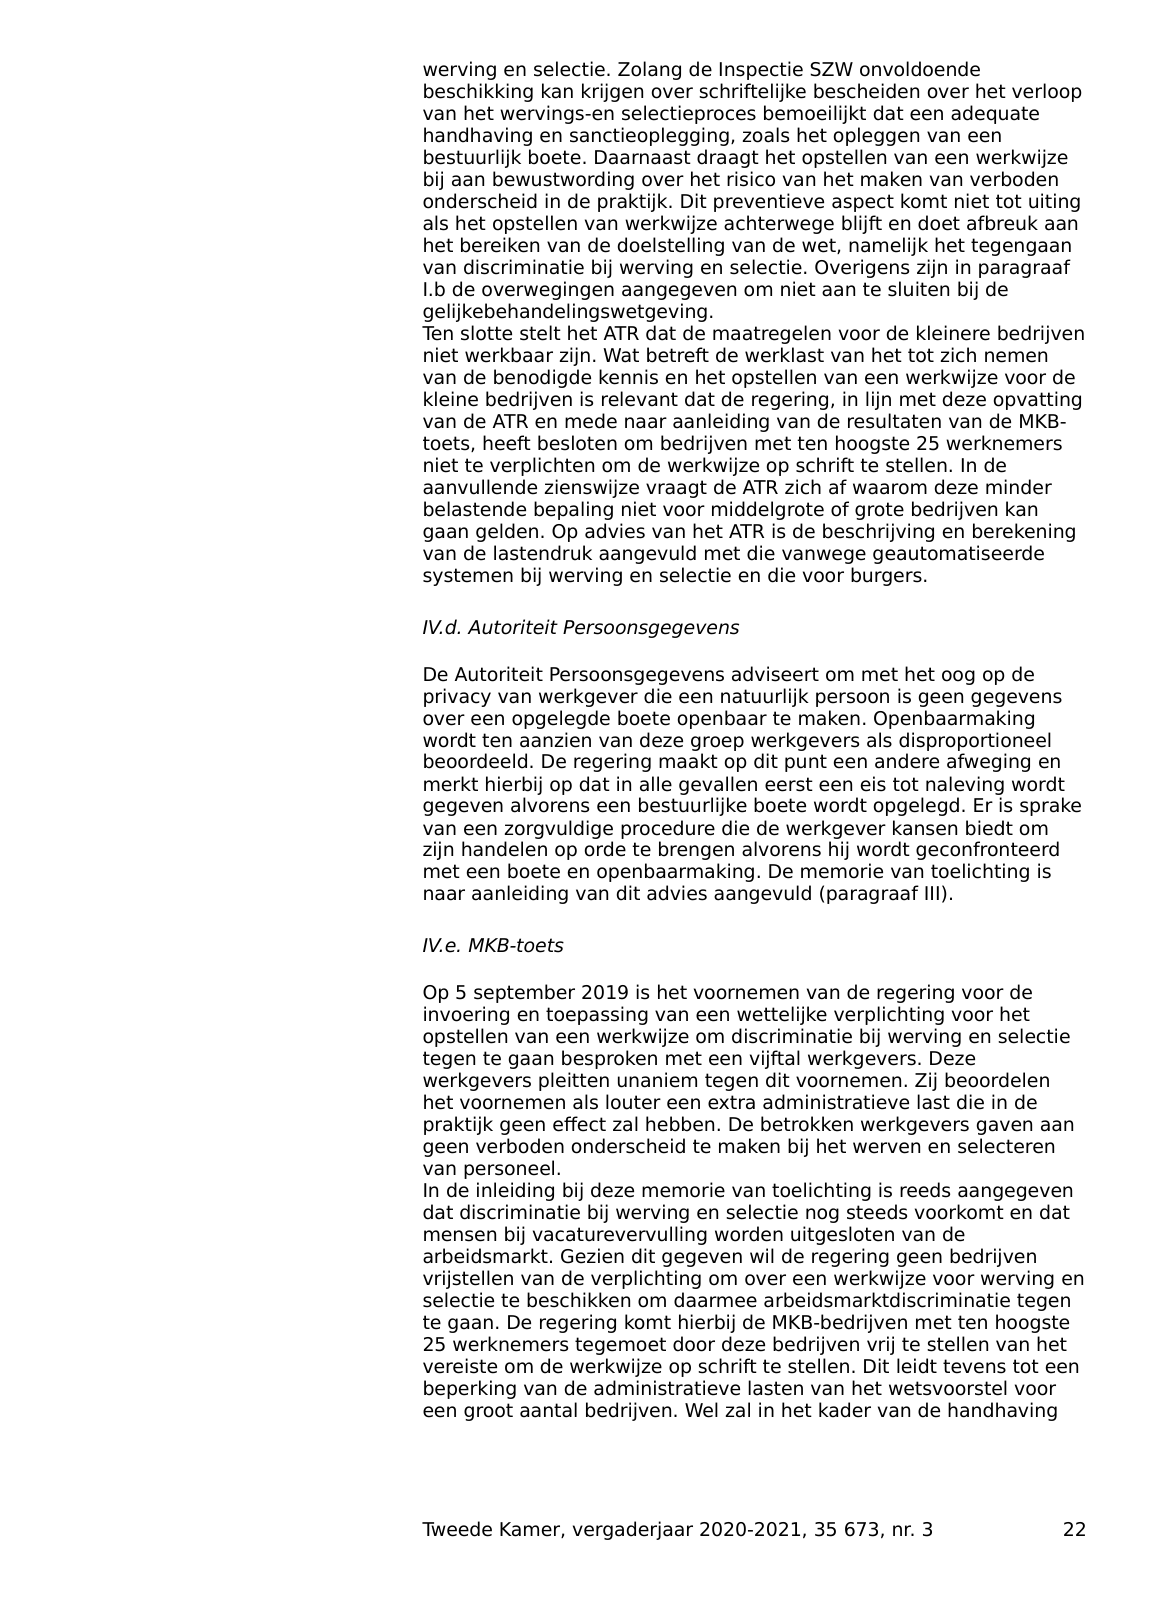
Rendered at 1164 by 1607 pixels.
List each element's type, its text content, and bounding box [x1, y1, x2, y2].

subtitle IV.d. Autoriteit Persoonsgegevens [422, 617, 1087, 638]
text De Autoriteit Persoonsgegevens adviseert om met het oog op de privacy van werkgever die een natuurlijk persoon is geen gegevens over een opgelegde boete openbaar te maken. Openbaarmaking wordt ten aanzien van deze groep werkgevers als disproportioneel beoordeeld. De regering maakt op dit punt een andere afweging en merkt hierbij op dat in alle gevallen eerst een eis tot naleving wordt gegeven alvorens een bestuurlijke boete wordt opgelegd. Er is sprake van een zorgvuldige procedure die de werkgever kansen biedt om zijn handelen op orde te brengen alvorens hij wordt geconfronteerd met een boete en openbaarmaking. De memorie van toelichting is naar aanleiding van dit advies aangevuld (paragraaf III). [422, 663, 1087, 905]
text Op 5 september 2019 is het voornemen van de regering voor de invoering en toepassing van een wettelijke verplichting voor het opstellen van een werkwijze om discriminatie bij werving en selectie tegen te gaan besproken met een vijftal werkgevers. Deze werkgevers pleitten unaniem tegen dit voornemen. Zij beoordelen het voornemen als louter een extra administratieve last die in de praktijk geen effect zal hebben. De betrokken werkgevers gaven aan geen verboden onderscheid te maken bij het werven en selecteren van personeel. [422, 982, 1087, 1180]
subtitle IV.e. MKB-toets [422, 935, 1087, 957]
text werving en selectie. Zolang de Inspectie SZW onvoldoende beschikking kan krijgen over schriftelijke bescheiden over het verloop van het wervings-en selectieproces bemoeilijkt dat een adequate handhaving en sanctieoplegging, zoals het opleggen van een bestuurlijk boete. Daarnaast draagt het opstellen van een werkwijze bij aan bewustwording over het risico van het maken van verboden onderscheid in de praktijk. Dit preventieve aspect komt niet tot uiting als het opstellen van werkwijze achterwege blijft en doet afbreuk aan het bereiken van de doelstelling van de wet, namelijk het tegengaan van discriminatie bij werving en selectie. Overigens zijn in paragraaf I.b de overwegingen aangegeven om niet aan te sluiten bij de gelijkebehandelingswetgeving. [422, 59, 1087, 323]
text Ten slotte stelt het ATR dat de maatregelen voor de kleinere bedrijven niet werkbaar zijn. Wat betreft de werklast van het tot zich nemen van de benodigde kennis en het opstellen van een werkwijze voor de kleine bedrijven is relevant dat de regering, in lijn met deze opvatting van de ATR en mede naar aanleiding van de resultaten van de MKB-toets, heeft besloten om bedrijven met ten hoogste 25 werknemers niet te verplichten om de werkwijze op schrift te stellen. In de aanvullende zienswijze vraagt de ATR zich af waarom deze minder belastende bepaling niet voor middelgrote of grote bedrijven kan gaan gelden. Op advies van het ATR is de beschrijving en berekening van de lastendruk aangevuld met die vanwege geautomatiseerde systemen bij werving en selectie en die voor burgers. [422, 323, 1087, 587]
text In de inleiding bij deze memorie van toelichting is reeds aangegeven dat discriminatie bij werving en selectie nog steeds voorkomt en dat mensen bij vacaturevervulling worden uitgesloten van de arbeidsmarkt. Gezien dit gegeven wil de regering geen bedrijven vrijstellen van de verplichting om over een werkwijze voor werving en selectie te beschikken om daarmee arbeidsmarktdiscriminatie tegen te gaan. De regering komt hierbij de MKB-bedrijven met ten hoogste 25 werknemers tegemoet door deze bedrijven vrij te stellen van het vereiste om de werkwijze op schrift te stellen. Dit leidt tevens tot een beperking van de administratieve lasten van het wetsvoorstel voor een groot aantal bedrijven. Wel zal in het kader van de handhaving [422, 1180, 1087, 1422]
